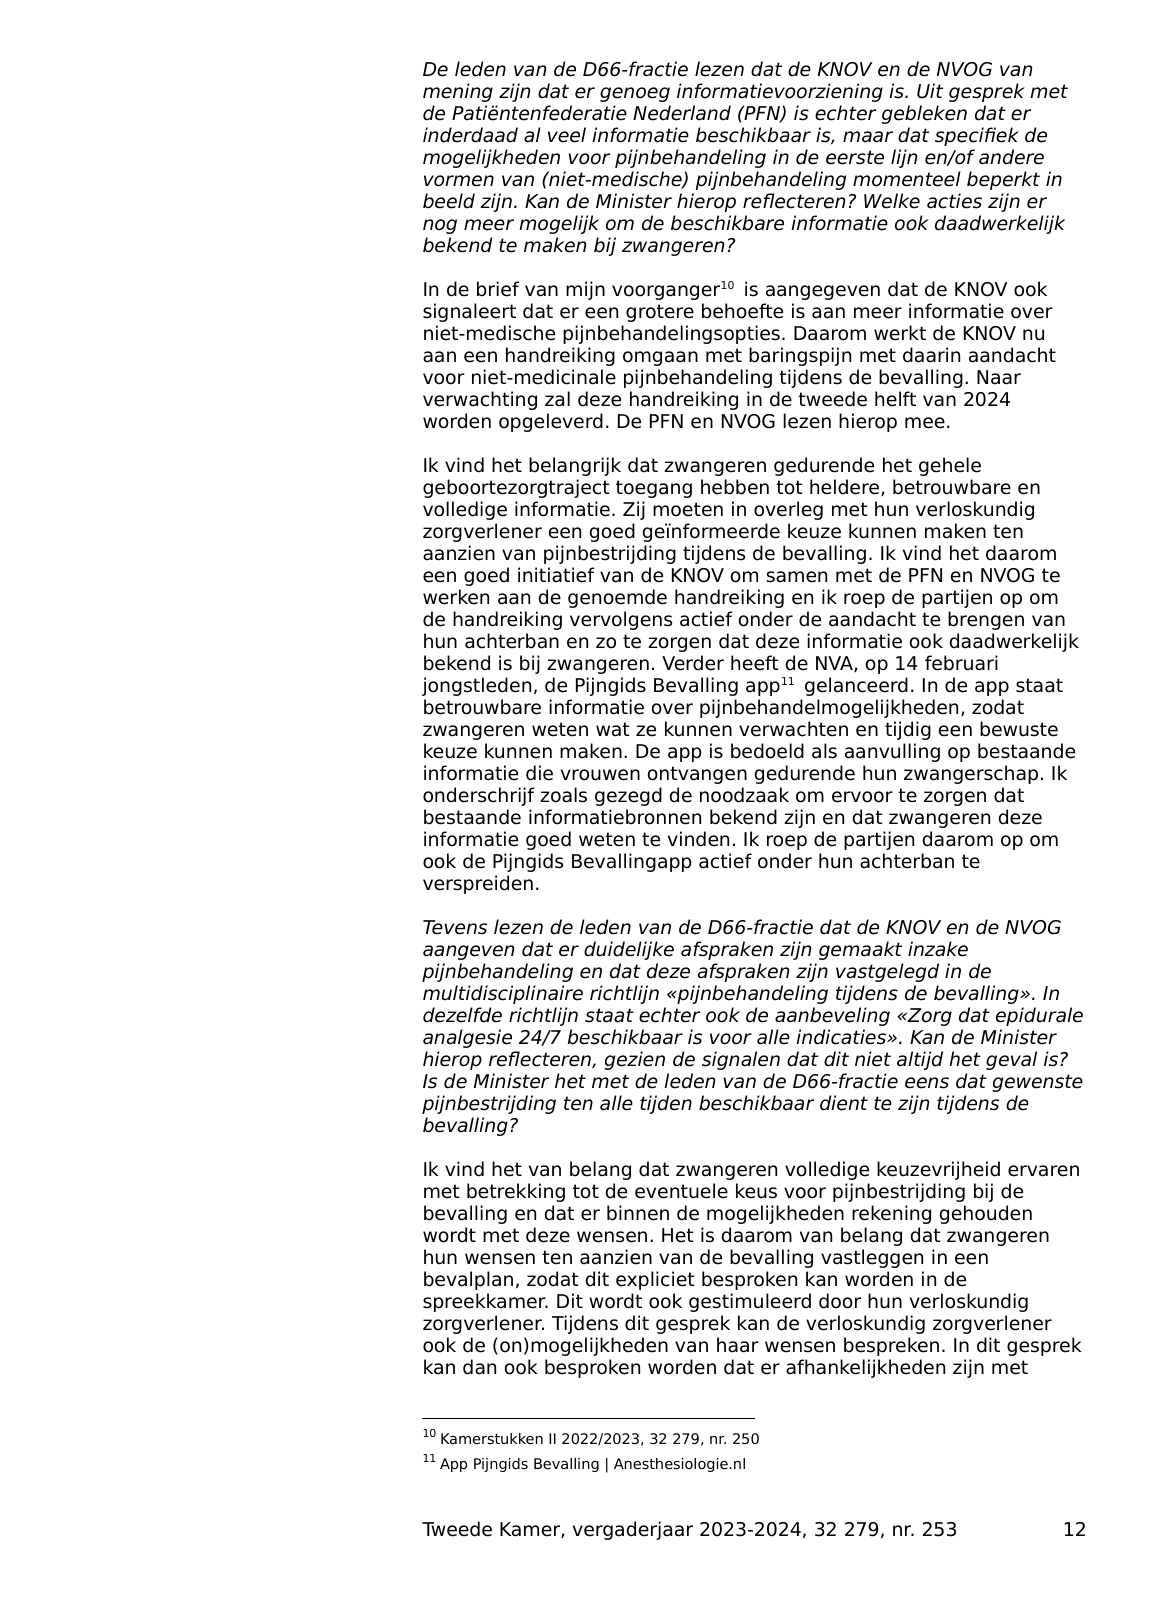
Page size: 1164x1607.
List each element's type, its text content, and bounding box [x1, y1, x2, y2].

text App Pijngids Bevalling | Anesthesiologie.nl [422, 1452, 1087, 1474]
text De leden van de D66-fractie lezen dat de KNOV en de NVOG van mening zijn dat er genoeg informatievoorziening is. Uit gesprek met de Patiëntenfederatie Nederland (PFN) is echter gebleken dat er inderdaad al veel informatie beschikbaar is, maar dat specifiek de mogelijkheden voor pijnbehandeling in de eerste lijn en/of andere vormen van (niet-medische) pijnbehandeling momenteel beperkt in beeld zijn. Kan de Minister hierop reflecteren? Welke acties zijn er nog meer mogelijk om de beschikbare informatie ook daadwerkelijk bekend te maken bij zwangeren? [422, 59, 1087, 257]
text In de brief van mijn voorganger is aangegeven dat de KNOV ook signaleert dat er een grotere behoefte is aan meer informatie over niet-medische pijnbehandelingsopties. Daarom werkt de KNOV nu aan een handreiking omgaan met baringspijn met daarin aandacht voor niet-medicinale pijnbehandeling tijdens de bevalling. Naar verwachting zal deze handreiking in de tweede helft van 2024 worden opgeleverd. De PFN en NVOG lezen hierop mee. [422, 279, 1087, 433]
text Ik vind het van belang dat zwangeren volledige keuzevrijheid ervaren met betrekking tot de eventuele keus voor pijnbestrijding bij de bevalling en dat er binnen de mogelijkheden rekening gehouden wordt met deze wensen. Het is daarom van belang dat zwangeren hun wensen ten aanzien van de bevalling vastleggen in een bevalplan, zodat dit expliciet besproken kan worden in de spreekkamer. Dit wordt ook gestimuleerd door hun verloskundig zorgverlener. Tijdens dit gesprek kan de verloskundig zorgverlener ook de (on)mogelijkheden van haar wensen bespreken. In dit gesprek kan dan ook besproken worden dat er afhankelijkheden zijn met [422, 1159, 1087, 1379]
text Tevens lezen de leden van de D66-fractie dat de KNOV en de NVOG aangeven dat er duidelijke afspraken zijn gemaakt inzake pijnbehandeling en dat deze afspraken zijn vastgelegd in de multidisciplinaire richtlijn «pijnbehandeling tijdens de bevalling». In dezelfde richtlijn staat echter ook de aanbeveling «Zorg dat epidurale analgesie 24/7 beschikbaar is voor alle indicaties». Kan de Minister hierop reflecteren, gezien de signalen dat dit niet altijd het geval is? Is de Minister het met de leden van de D66-fractie eens dat gewenste pijnbestrijding ten alle tijden beschikbaar dient te zijn tijdens de bevalling? [422, 917, 1087, 1137]
text Kamerstukken II 2022/2023, 32 279, nr. 250 [422, 1427, 1087, 1449]
text Ik vind het belangrijk dat zwangeren gedurende het gehele geboortezorgtraject toegang hebben tot heldere, betrouwbare en volledige informatie. Zij moeten in overleg met hun verloskundig zorgverlener een goed geïnformeerde keuze kunnen maken ten aanzien van pijnbestrijding tijdens de bevalling. Ik vind het daarom een goed initiatief van de KNOV om samen met de PFN en NVOG te werken aan de genoemde handreiking en ik roep de partijen op om de handreiking vervolgens actief onder de aandacht te brengen van hun achterban en zo te zorgen dat deze informatie ook daadwerkelijk bekend is bij zwangeren. Verder heeft de NVA, op 14 februari jongstleden, de Pijngids Bevalling app gelanceerd. In de app staat betrouwbare informatie over pijnbehandelmogelijkheden, zodat zwangeren weten wat ze kunnen verwachten en tijdig een bewuste keuze kunnen maken. De app is bedoeld als aanvulling op bestaande informatie die vrouwen ontvangen gedurende hun zwangerschap. Ik onderschrijf zoals gezegd de noodzaak om ervoor te zorgen dat bestaande informatiebronnen bekend zijn en dat zwangeren deze informatie goed weten te vinden. Ik roep de partijen daarom op om ook de Pijngids Bevallingapp actief onder hun achterban te verspreiden. [422, 455, 1087, 895]
